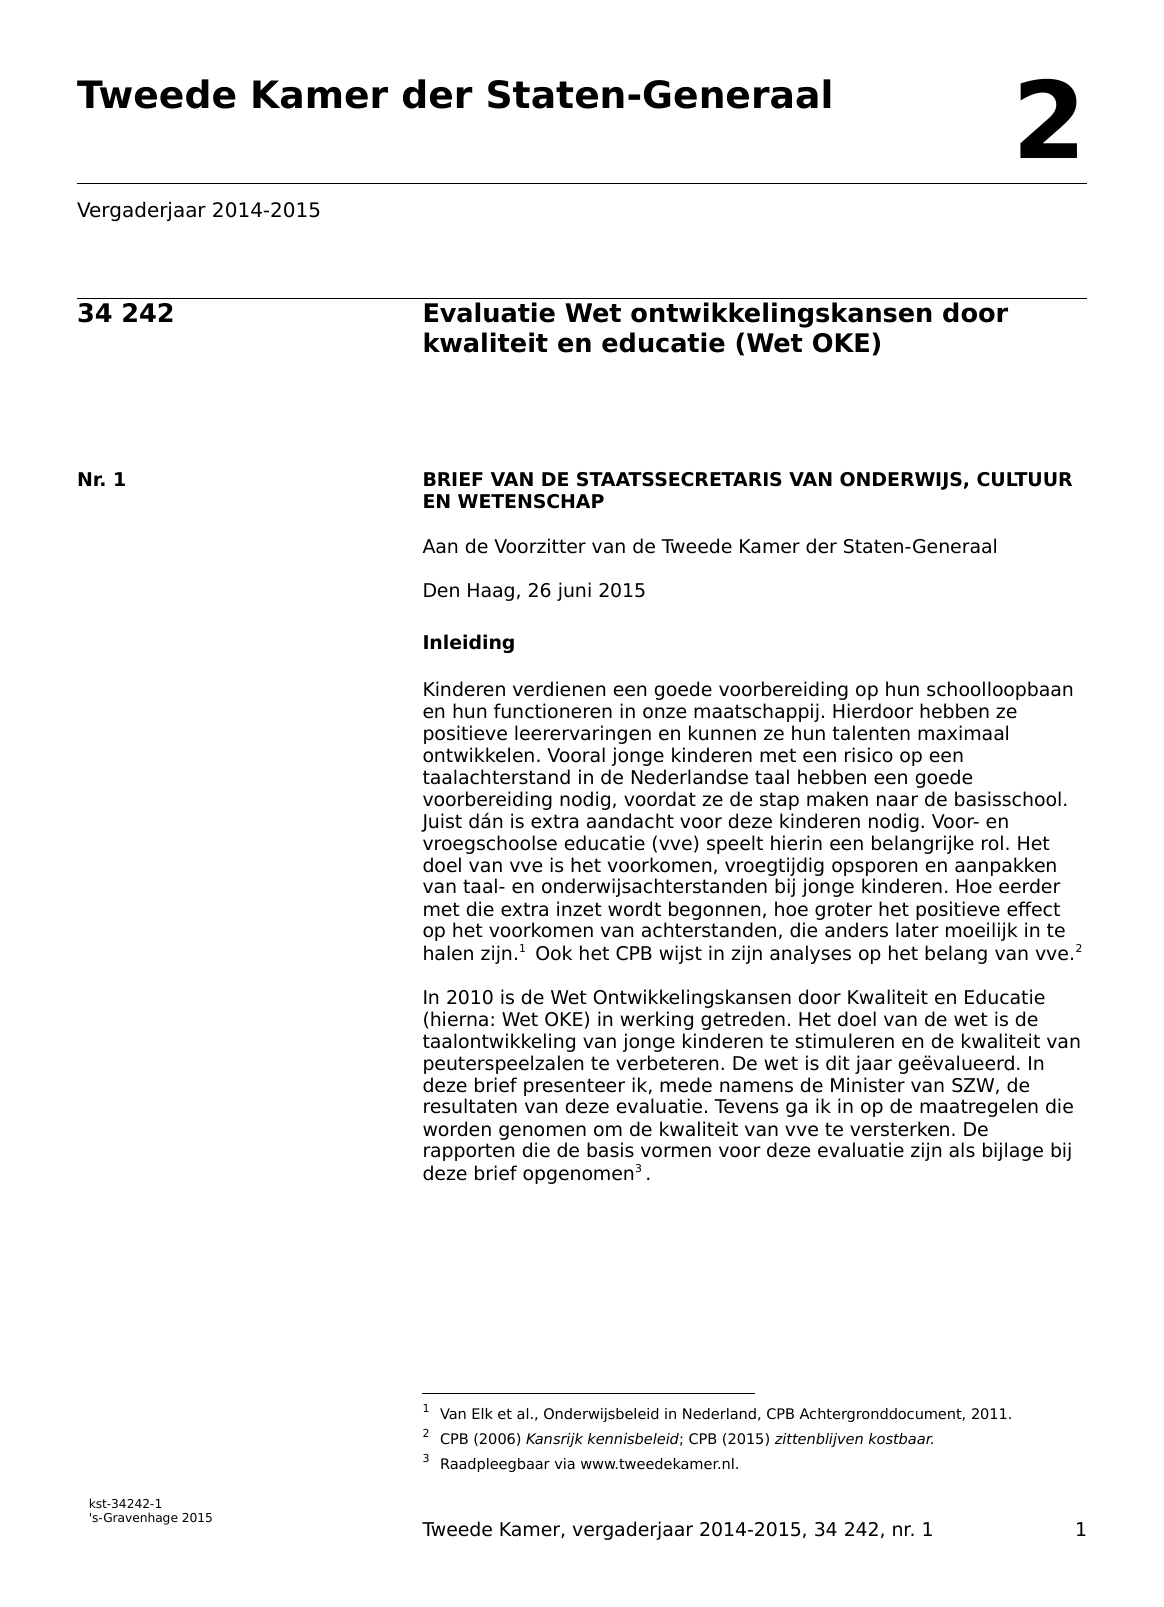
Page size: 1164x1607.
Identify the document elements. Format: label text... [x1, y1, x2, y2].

text Raadpleegbaar via www.tweedekamer.nl. [422, 1452, 1087, 1474]
text Van Elk et al., Onderwijsbeleid in Nederland, CPB Achtergronddocument, 2011. [422, 1402, 1087, 1424]
text kst-34242-1 [88, 1497, 323, 1511]
table_header 2 [886, 59, 1087, 183]
subtitle Inleiding [422, 632, 1087, 654]
table_cell Vergaderjaar 2014-2015 [77, 184, 1087, 298]
subtitle 34 242 Evaluatie Wet ontwikkelingskansen door kwaliteit en educatie (Wet OKE) [77, 299, 1087, 358]
text In 2010 is de Wet Ontwikkelingskansen door Kwaliteit en Educatie (hierna: Wet OKE) in werking getreden. Het doel van de wet is de taalontwikkeling van jonge kinderen te stimuleren en de kwaliteit van peuterspeelzalen te verbeteren. De wet is dit jaar geëvalueerd. In deze brief presenteer ik, mede namens de Minister van SZW, de resultaten van deze evaluatie. Tevens ga ik in op de maatregelen die worden genomen om de kwaliteit van vve te versterken. De rapporten die de basis vormen voor deze evaluatie zijn als bijlage bij deze brief opgenomen. [422, 987, 1087, 1184]
text Den Haag, 26 juni 2015 [422, 580, 1087, 602]
text CPB (2006) Kansrijk kennisbeleid; CPB (2015) zittenblijven kostbaar. [422, 1427, 1087, 1449]
text 's-Gravenhage 2015 [88, 1511, 323, 1525]
text Kinderen verdienen een goede voorbereiding op hun schoolloopbaan en hun functioneren in onze maatschappij. Hierdoor hebben ze positieve leerervaringen en kunnen ze hun talenten maximaal ontwikkelen. Vooral jonge kinderen met een risico op een taalachterstand in de Nederlandse taal hebben een goede voorbereiding nodig, voordat ze de stap maken naar de basisschool. Juist dán is extra aandacht voor deze kinderen nodig. Voor- en vroegschoolse educatie (vve) speelt hierin een belangrijke rol. Het doel van vve is het voorkomen, vroegtijdig opsporen en aanpakken van taal- en onderwijsachterstanden bij jonge kinderen. Hoe eerder met die extra inzet wordt begonnen, hoe groter het positieve effect op het voorkomen van achterstanden, die anders later moeilijk in te halen zijn. Ook het CPB wijst in zijn analyses op het belang van vve. [422, 679, 1087, 964]
subtitle Nr. 1 BRIEF VAN DE STAATSSECRETARIS VAN ONDERWIJS, CULTUUR EN WETENSCHAP [77, 469, 1087, 513]
text Aan de Voorzitter van de Tweede Kamer der Staten-Generaal [422, 536, 1087, 557]
table_header Tweede Kamer der Staten-Generaal [77, 59, 886, 183]
